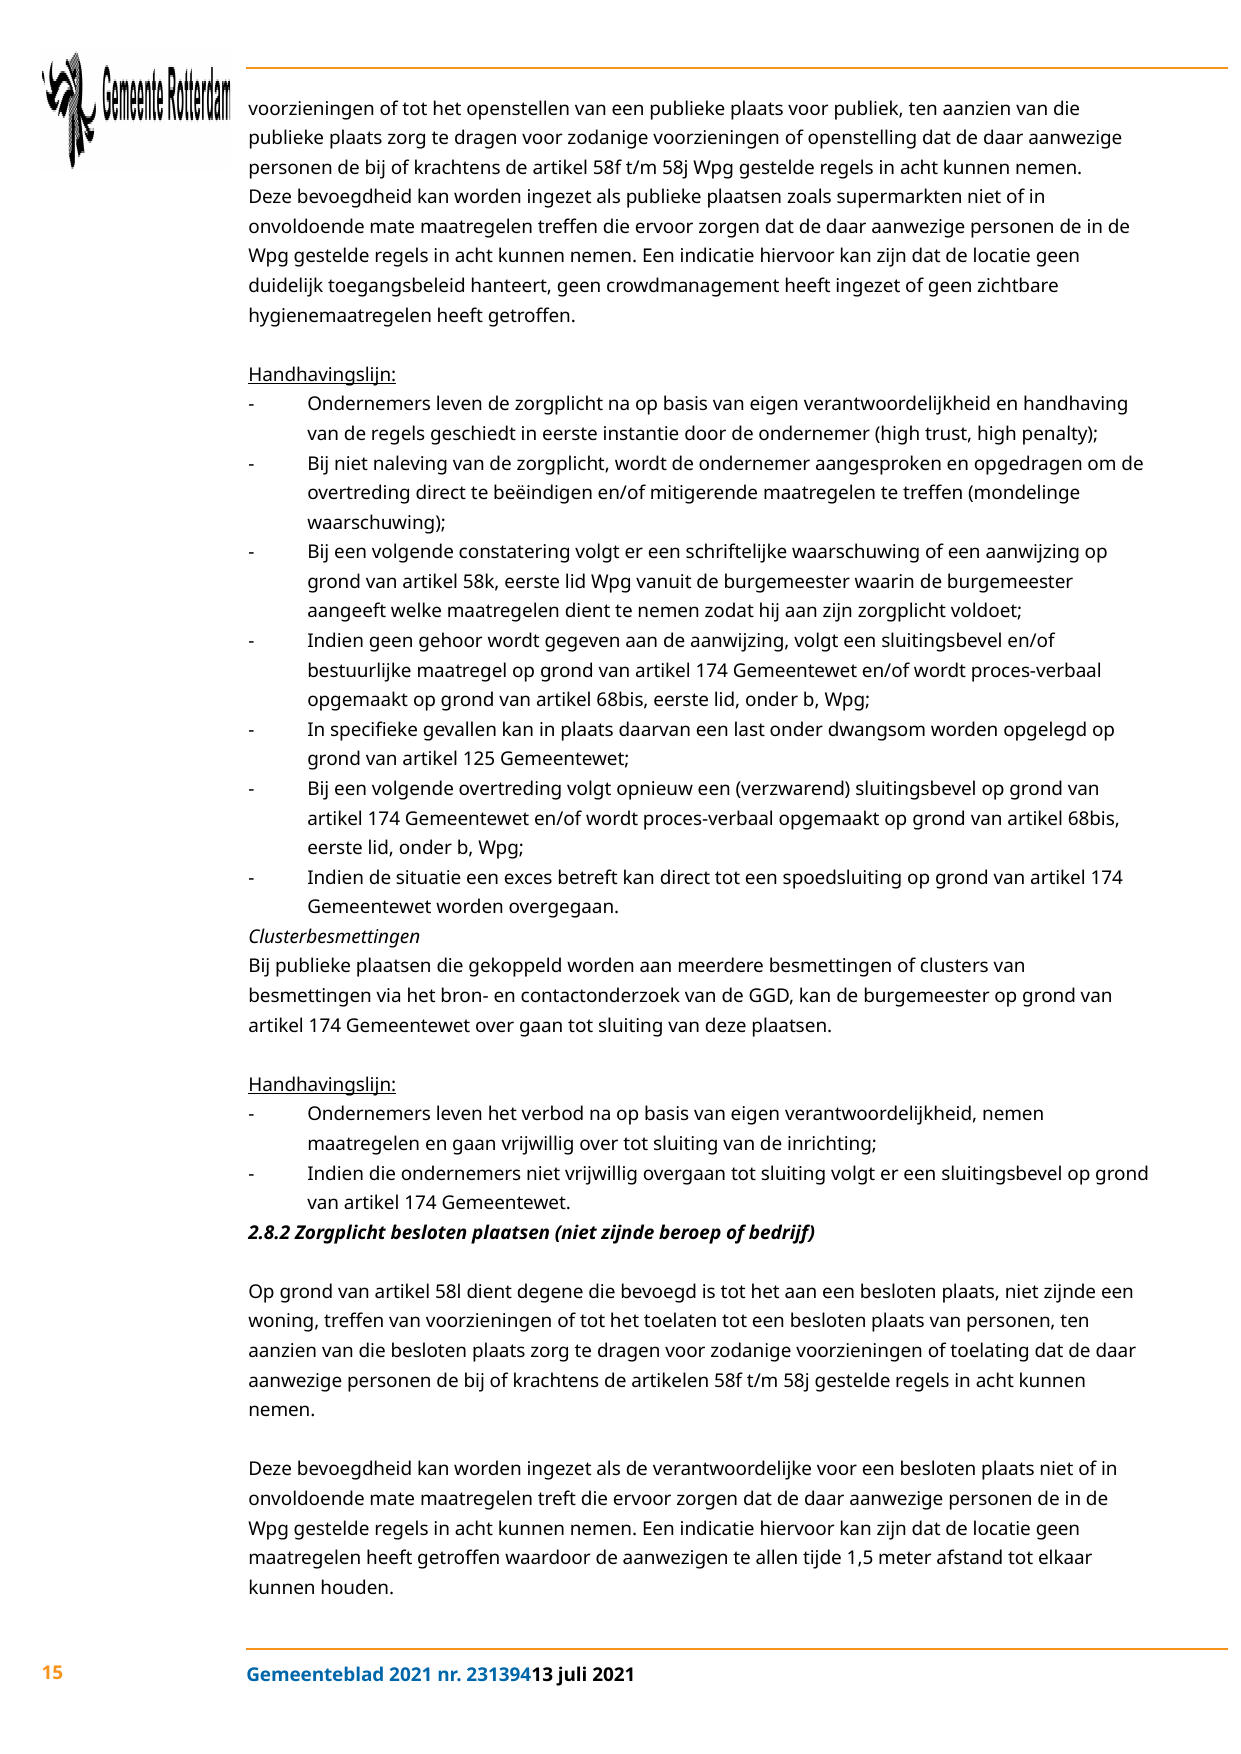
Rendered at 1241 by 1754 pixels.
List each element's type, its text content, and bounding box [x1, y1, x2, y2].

list Bij een volgende constatering volgt er een schriftelijke waarschuwing of een aanwijzing op grond van artikel 58k, eerste lid Wpg vanuit de burgemeester waarin de burgemeester aangeeft welke maatregelen dient te nemen zodat hij aan zijn zorgplicht voldoet; [248, 538, 1152, 623]
text Deze bevoegdheid kan worden ingezet als publieke plaatsen zoals supermarkten niet of in onvoldoende mate maatregelen treffen die ervoor zorgen dat de daar aanwezige personen de in de Wpg gestelde regels in acht kunnen nemen. Een indicatie hiervoor kan zijn dat de locatie geen duidelijk toegangsbeleid hanteert, geen crowdmanagement heeft ingezet of geen zichtbare hygienemaatregelen heeft getroffen. [248, 183, 1152, 328]
list Indien die ondernemers niet vrijwillig overgaan tot sluiting volgt er een sluitingsbevel op grond van artikel 174 Gemeentewet. [248, 1160, 1152, 1215]
text Handhavingslijn: [248, 361, 1152, 387]
list Ondernemers leven het verbod na op basis van eigen verantwoordelijkheid, nemen maatregelen en gaan vrijwillig over tot sluiting van de inrichting; [248, 1101, 1152, 1156]
list Ondernemers leven de zorgplicht na op basis van eigen verantwoordelijkheid en handhaving van de regels geschiedt in eerste instantie door de ondernemer (high trust, high penalty); [248, 391, 1152, 446]
list Indien geen gehoor wordt gegeven aan de aanwijzing, volgt een sluitingsbevel en/of bestuurlijke maatregel op grond van artikel 174 Gemeentewet en/of wordt proces-verbaal opgemaakt op grond van artikel 68bis, eerste lid, onder b, Wpg; [248, 627, 1152, 712]
picture [41, 47, 231, 172]
list Indien de situatie een exces betreft kan direct tot een spoedsluiting op grond van artikel 174 Gemeentewet worden overgegaan. [248, 864, 1152, 919]
text Handhavingslijn: [248, 1071, 1152, 1097]
list Bij een volgende overtreding volgt opnieuw een (verzwarend) sluitingsbevel op grond van artikel 174 Gemeentewet en/of wordt proces-verbaal opgemaakt op grond van artikel 68bis, eerste lid, onder b, Wpg; [248, 775, 1152, 860]
text voorzieningen of tot het openstellen van een publieke plaats voor publiek, ten aanzien van die publieke plaats zorg te dragen voor zodanige voorzieningen of openstelling dat de daar aanwezige personen de bij of krachtens de artikel 58f t/m 58j Wpg gestelde regels in acht kunnen nemen. [248, 95, 1152, 180]
text Op grond van artikel 58l dient degene die bevoegd is tot het aan een besloten plaats, niet zijnde een woning, treffen van voorzieningen of tot het toelaten tot een besloten plaats van personen, ten aanzien van die besloten plaats zorg te dragen voor zodanige voorzieningen of toelating dat de daar aanwezige personen de bij of krachtens de artikelen 58f t/m 58j gestelde regels in acht kunnen nemen. [248, 1278, 1152, 1422]
list In specifieke gevallen kan in plaats daarvan een last onder dwangsom worden opgelegd op grond van artikel 125 Gemeentewet; [248, 716, 1152, 771]
list Bij niet naleving van de zorgplicht, wordt de ondernemer aangesproken en opgedragen om de overtreding direct te beëindigen en/of mitigerende maatregelen te treffen (mondelinge waarschuwing); [248, 450, 1152, 535]
text 2.8.2 Zorgplicht besloten plaatsen (niet zijnde beroep of bedrijf) [248, 1219, 1152, 1245]
text Bij publieke plaatsen die gekoppeld worden aan meerdere besmettingen of clusters van besmettingen via het bron- en contactonderzoek van de GGD, kan de burgemeester op grond van artikel 174 Gemeentewet over gaan tot sluiting van deze plaatsen. [248, 953, 1152, 1038]
text Clusterbesmettingen [248, 923, 1152, 949]
text Deze bevoegdheid kan worden ingezet als de verantwoordelijke voor een besloten plaats niet of in onvoldoende mate maatregelen treft die ervoor zorgen dat de daar aanwezige personen de in de Wpg gestelde regels in acht kunnen nemen. Een indicatie hiervoor kan zijn dat de locatie geen maatregelen heeft getroffen waardoor de aanwezigen te allen tijde 1,5 meter afstand tot elkaar kunnen houden. [248, 1456, 1152, 1600]
